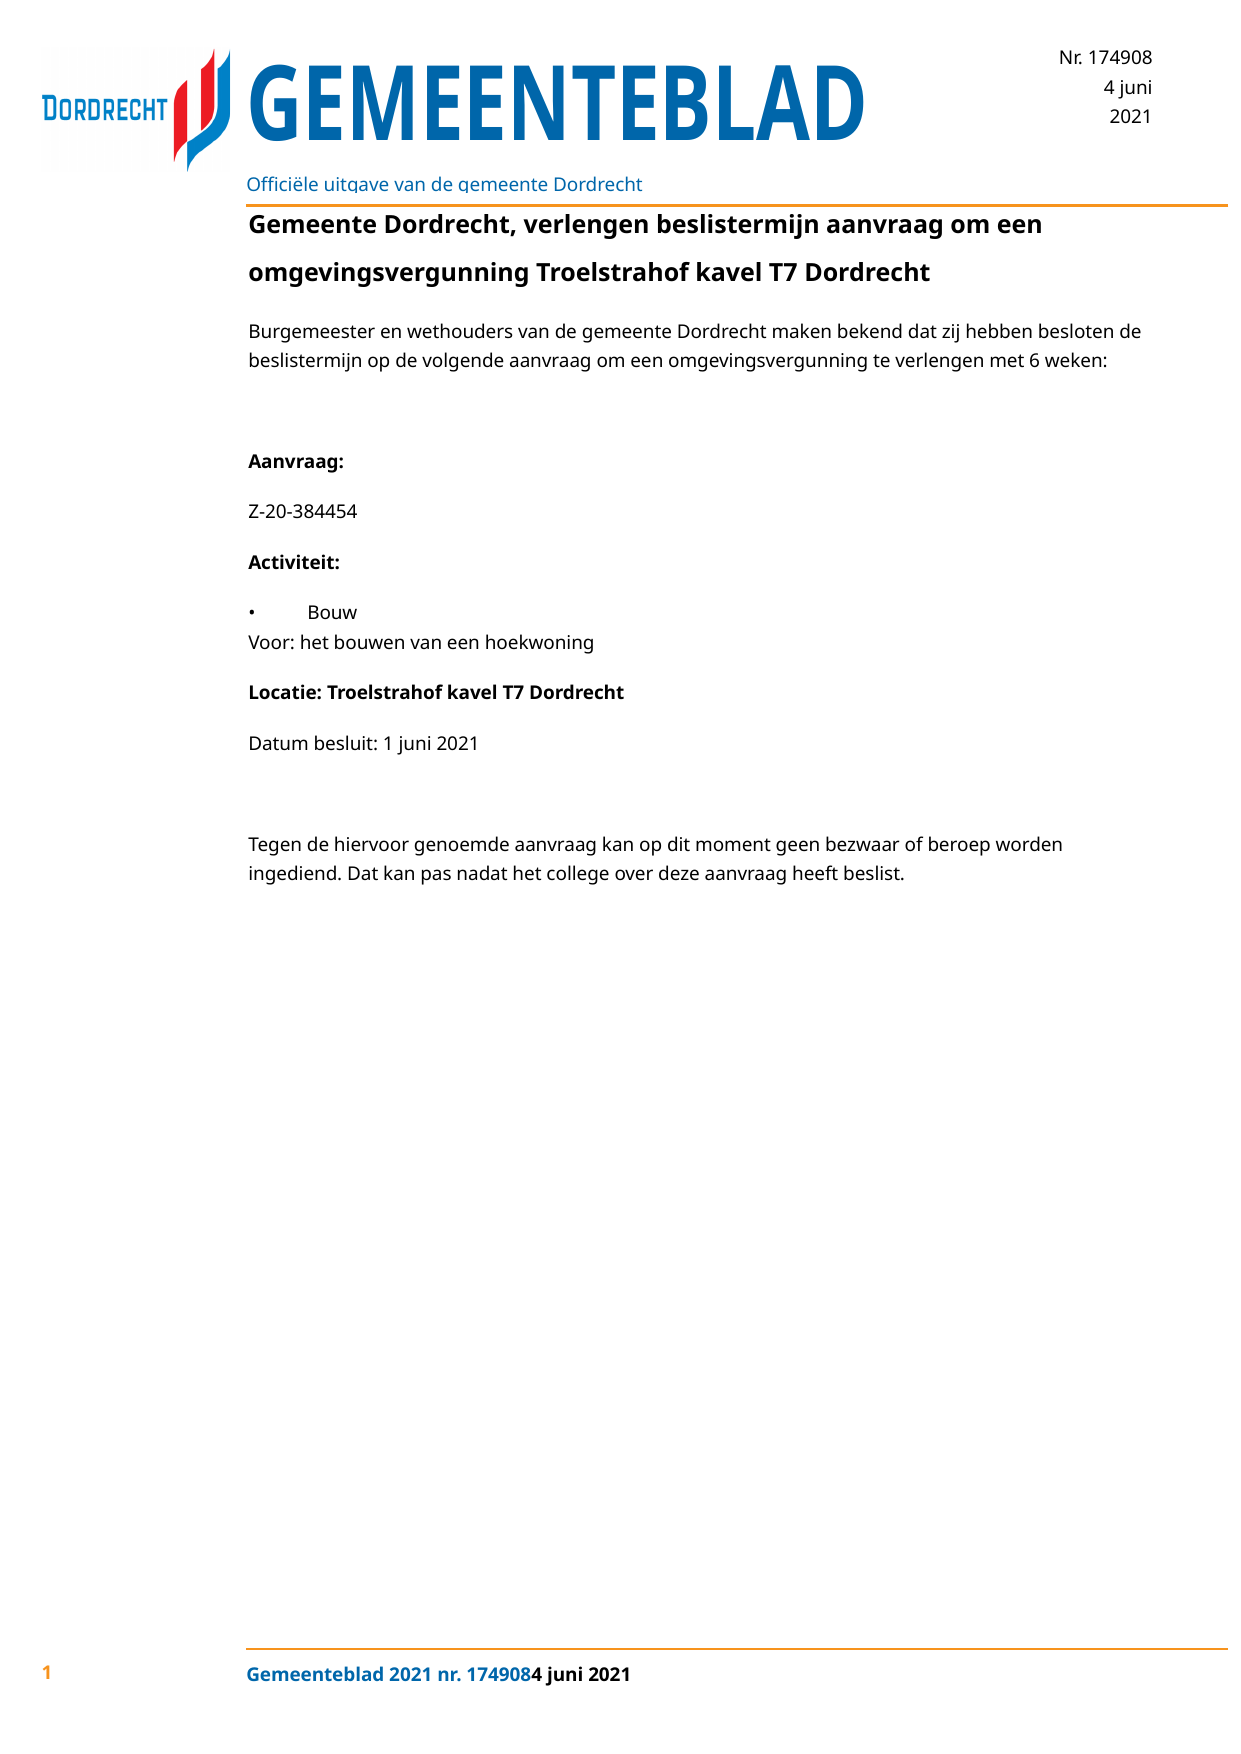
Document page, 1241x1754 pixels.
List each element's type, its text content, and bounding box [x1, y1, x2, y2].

text Tegen de hiervoor genoemde aanvraag kan op dit moment geen bezwaar of beroep worden ingediend. Dat kan pas nadat het college over deze aanvraag heeft beslist. [248, 831, 1152, 886]
list Bouw [248, 599, 1152, 625]
text Locatie: Troelstrahof kavel T7 Dordrecht [248, 679, 1152, 705]
text Datum besluit: 1 juni 2021 [248, 730, 1152, 756]
text Gemeente Dordrecht, verlengen beslistermijn aanvraag om een omgevingsvergunning Troelstrahof kavel T7 Dordrecht [248, 207, 1152, 288]
text Aanvraag: [248, 448, 1152, 474]
text Activiteit: [248, 549, 1152, 575]
text Burgemeester en wethouders van de gemeente Dordrecht maken bekend dat zij hebben besloten de beslistermijn op de volgende aanvraag om een omgevingsvergunning te verlengen met 6 weken: [248, 318, 1152, 373]
picture [41, 47, 231, 172]
text Z-20-384454 [248, 499, 1152, 524]
text Voor: het bouwen van een hoekwoning [248, 629, 1152, 655]
